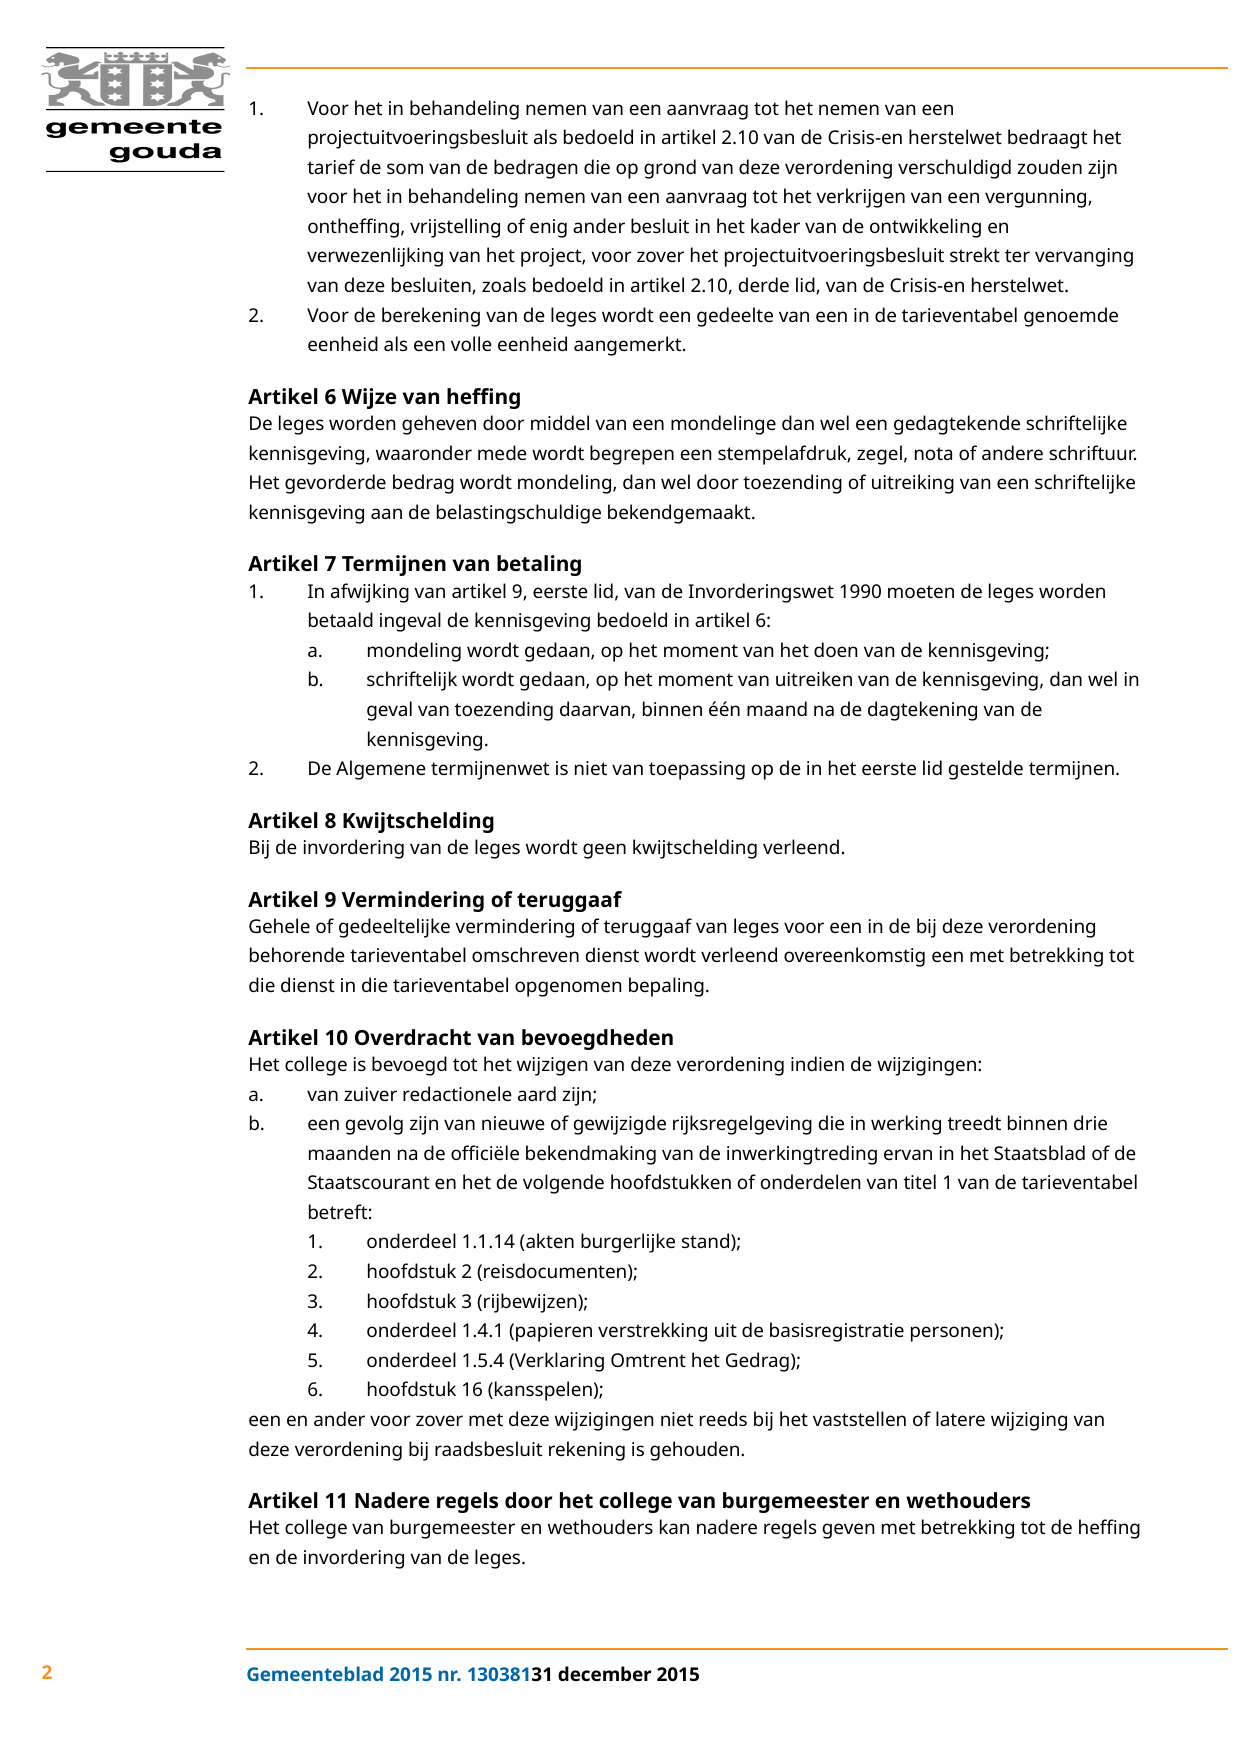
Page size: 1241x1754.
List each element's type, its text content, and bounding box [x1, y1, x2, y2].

list onderdeel 1.1.14 (akten burgerlijke stand); [307, 1229, 1152, 1254]
text een en ander voor zover met deze wijzigingen niet reeds bij het vaststellen of latere wijziging van deze verordening bij raadsbesluit rekening is gehouden. [248, 1406, 1152, 1461]
list mondeling wordt gedaan, op het moment van het doen van de kennisgeving; [307, 637, 1152, 663]
list Voor de berekening van de leges wordt een gedeelte van een in de tarieventabel genoemde eenheid als een volle eenheid aangemerkt. [248, 302, 1152, 357]
text Artikel 7 Termijnen van betaling [248, 549, 1152, 578]
text Artikel 11 Nadere regels door het college van burgemeester en wethouders [248, 1486, 1152, 1514]
text Artikel 10 Overdracht van bevoegdheden [248, 1023, 1152, 1051]
text Het gevorderde bedrag wordt mondeling, dan wel door toezending of uitreiking van een schriftelijke kennisgeving aan de belastingschuldige bekendgemaakt. [248, 469, 1152, 525]
list hoofdstuk 16 (kansspelen); [307, 1377, 1152, 1402]
text Gehele of gedeeltelijke vermindering of teruggaaf van leges voor een in de bij deze verordening behorende tarieventabel omschreven dienst wordt verleend overeenkomstig een met betrekking tot die dienst in die tarieventabel opgenomen bepaling. [248, 913, 1152, 998]
picture [41, 47, 231, 172]
text Artikel 9 Vermindering of teruggaaf [248, 885, 1152, 913]
list een gevolg zijn van nieuwe of gewijzigde rijksregelgeving die in werking treedt binnen drie maanden na de officiële bekendmaking van de inwerkingtreding ervan in het Staatsblad of de Staatscourant en het de volgende hoofdstukken of onderdelen van titel 1 van de tarieventabel betreft: [248, 1110, 1152, 1225]
list schriftelijk wordt gedaan, op het moment van uitreiken van de kennisgeving, dan wel in geval van toezending daarvan, binnen één maand na de dagtekening van de kennisgeving. [307, 667, 1152, 752]
list De Algemene termijnenwet is niet van toepassing op de in het eerste lid gestelde termijnen. [248, 755, 1152, 781]
text Artikel 8 Kwijtschelding [248, 806, 1152, 834]
text Het college is bevoegd tot het wijzigen van deze verordening indien de wijzigingen: [248, 1051, 1152, 1077]
list In afwijking van artikel 9, eerste lid, van de Invorderingswet 1990 moeten de leges worden betaald ingeval de kennisgeving bedoeld in artikel 6: [248, 578, 1152, 633]
list hoofdstuk 2 (reisdocumenten); [307, 1258, 1152, 1284]
text Bij de invordering van de leges wordt geen kwijtschelding verleend. [248, 834, 1152, 860]
list Voor het in behandeling nemen van een aanvraag tot het nemen van een projectuitvoeringsbesluit als bedoeld in artikel 2.10 van de Crisis-en herstelwet bedraagt het tarief de som van de bedragen die op grond van deze verordening verschuldigd zouden zijn voor het in behandeling nemen van een aanvraag tot het verkrijgen van een vergunning, ontheffing, vrijstelling of enig ander besluit in het kader van de ontwikkeling en verwezenlijking van het project, voor zover het projectuitvoeringsbesluit strekt ter vervanging van deze besluiten, zoals bedoeld in artikel 2.10, derde lid, van de Crisis-en herstelwet. [248, 95, 1152, 298]
list van zuiver redactionele aard zijn; [248, 1081, 1152, 1106]
list hoofdstuk 3 (rijbewijzen); [307, 1288, 1152, 1313]
text De leges worden geheven door middel van een mondelinge dan wel een gedagtekende schriftelijke kennisgeving, waaronder mede wordt begrepen een stempelafdruk, zegel, nota of andere schriftuur. [248, 410, 1152, 466]
text Artikel 6 Wijze van heffing [248, 382, 1152, 410]
list onderdeel 1.4.1 (papieren verstrekking uit de basisregistratie personen); [307, 1317, 1152, 1343]
text Het college van burgemeester en wethouders kan nadere regels geven met betrekking tot de heffing en de invordering van de leges. [248, 1514, 1152, 1570]
list onderdeel 1.5.4 (Verklaring Omtrent het Gedrag); [307, 1347, 1152, 1373]
